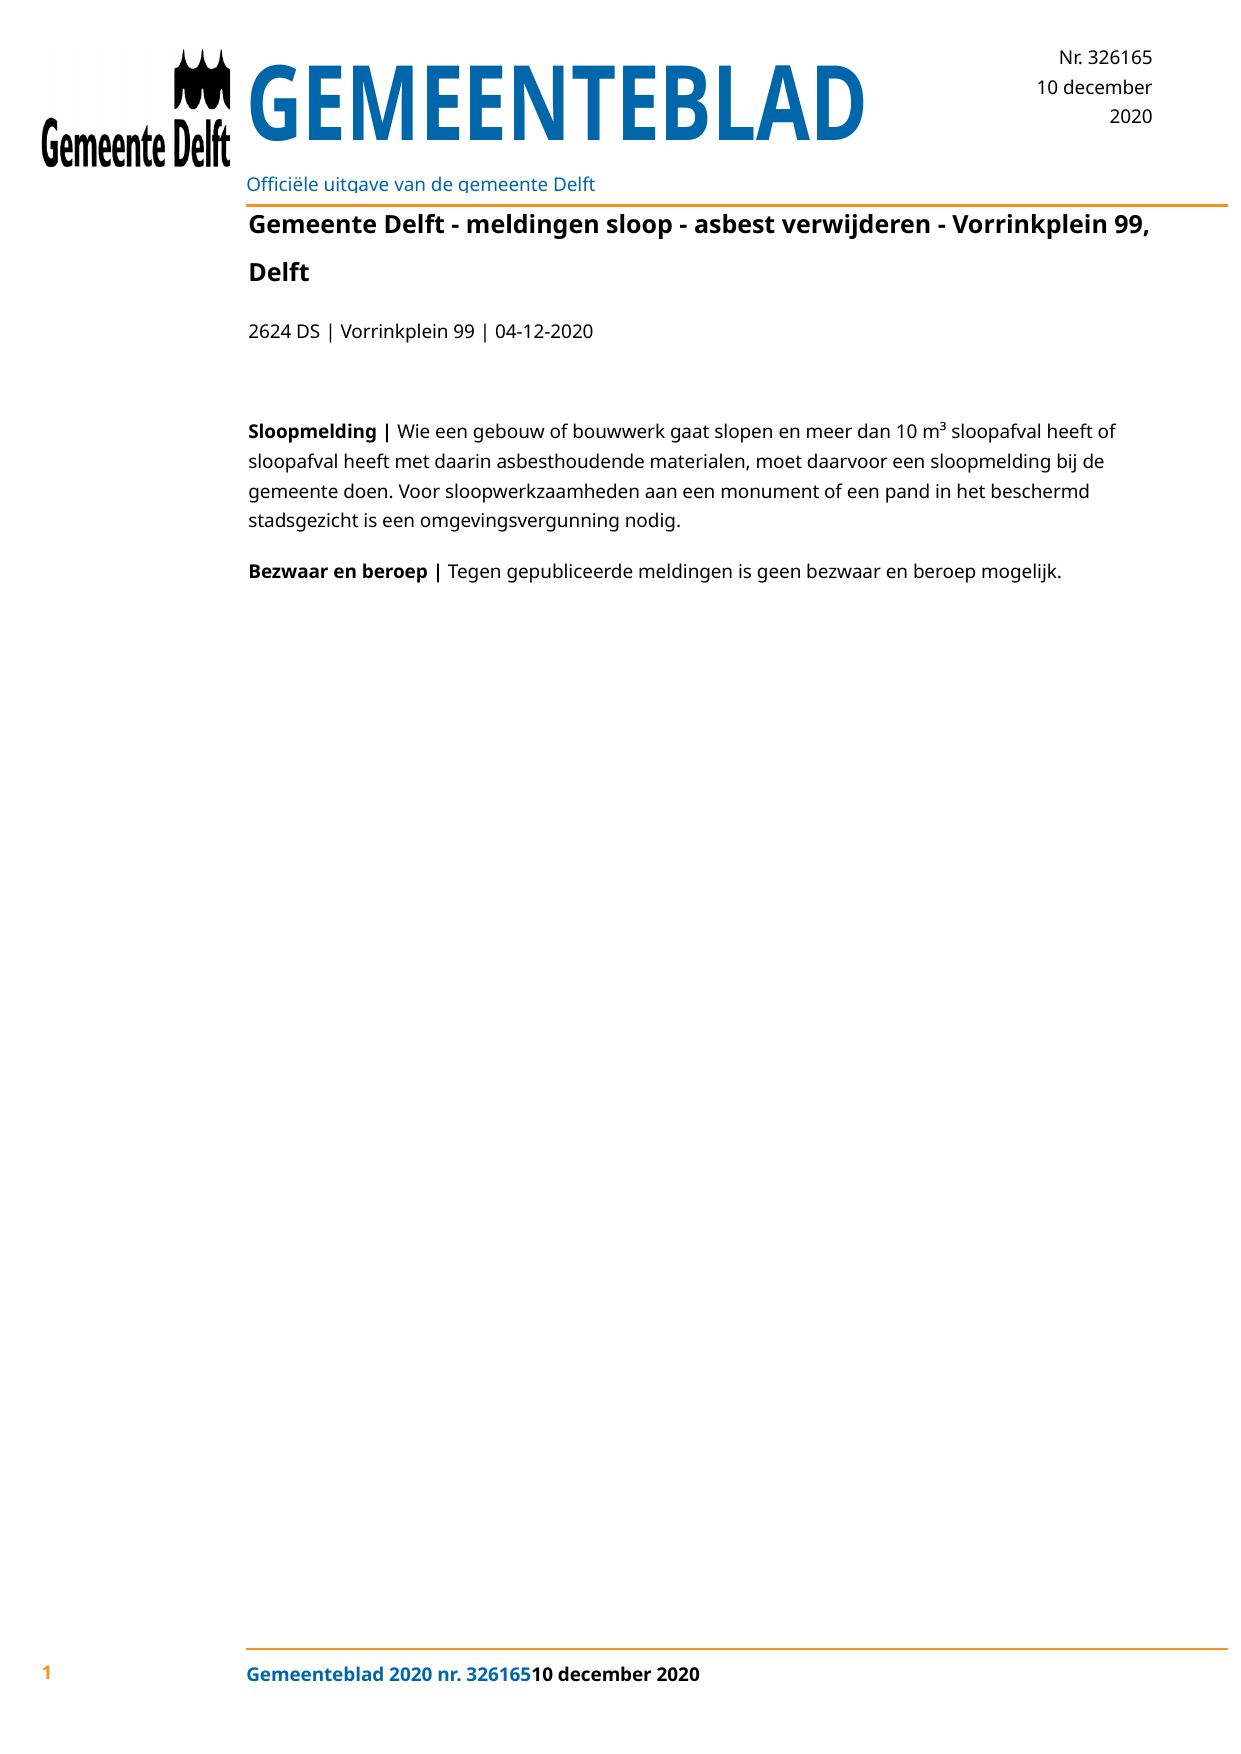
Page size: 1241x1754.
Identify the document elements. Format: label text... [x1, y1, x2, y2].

text Sloopmelding | Wie een gebouw of bouwwerk gaat slopen en meer dan 10 m³ sloopafval heeft of sloopafval heeft met daarin asbesthoudende materialen, moet daarvoor een sloopmelding bij de gemeente doen. Voor sloopwerkzaamheden aan een monument of een pand in het beschermd stadsgezicht is een omgevingsvergunning nodig. [248, 419, 1152, 533]
text Gemeente Delft - meldingen sloop - asbest verwijderen - Vorrinkplein 99, Delft [248, 207, 1152, 288]
text 2624 DS | Vorrinkplein 99 | 04-12-2020 [248, 318, 1152, 344]
text Bezwaar en beroep | Tegen gepubliceerde meldingen is geen bezwaar en beroep mogelijk. [248, 558, 1152, 584]
picture [41, 47, 231, 172]
